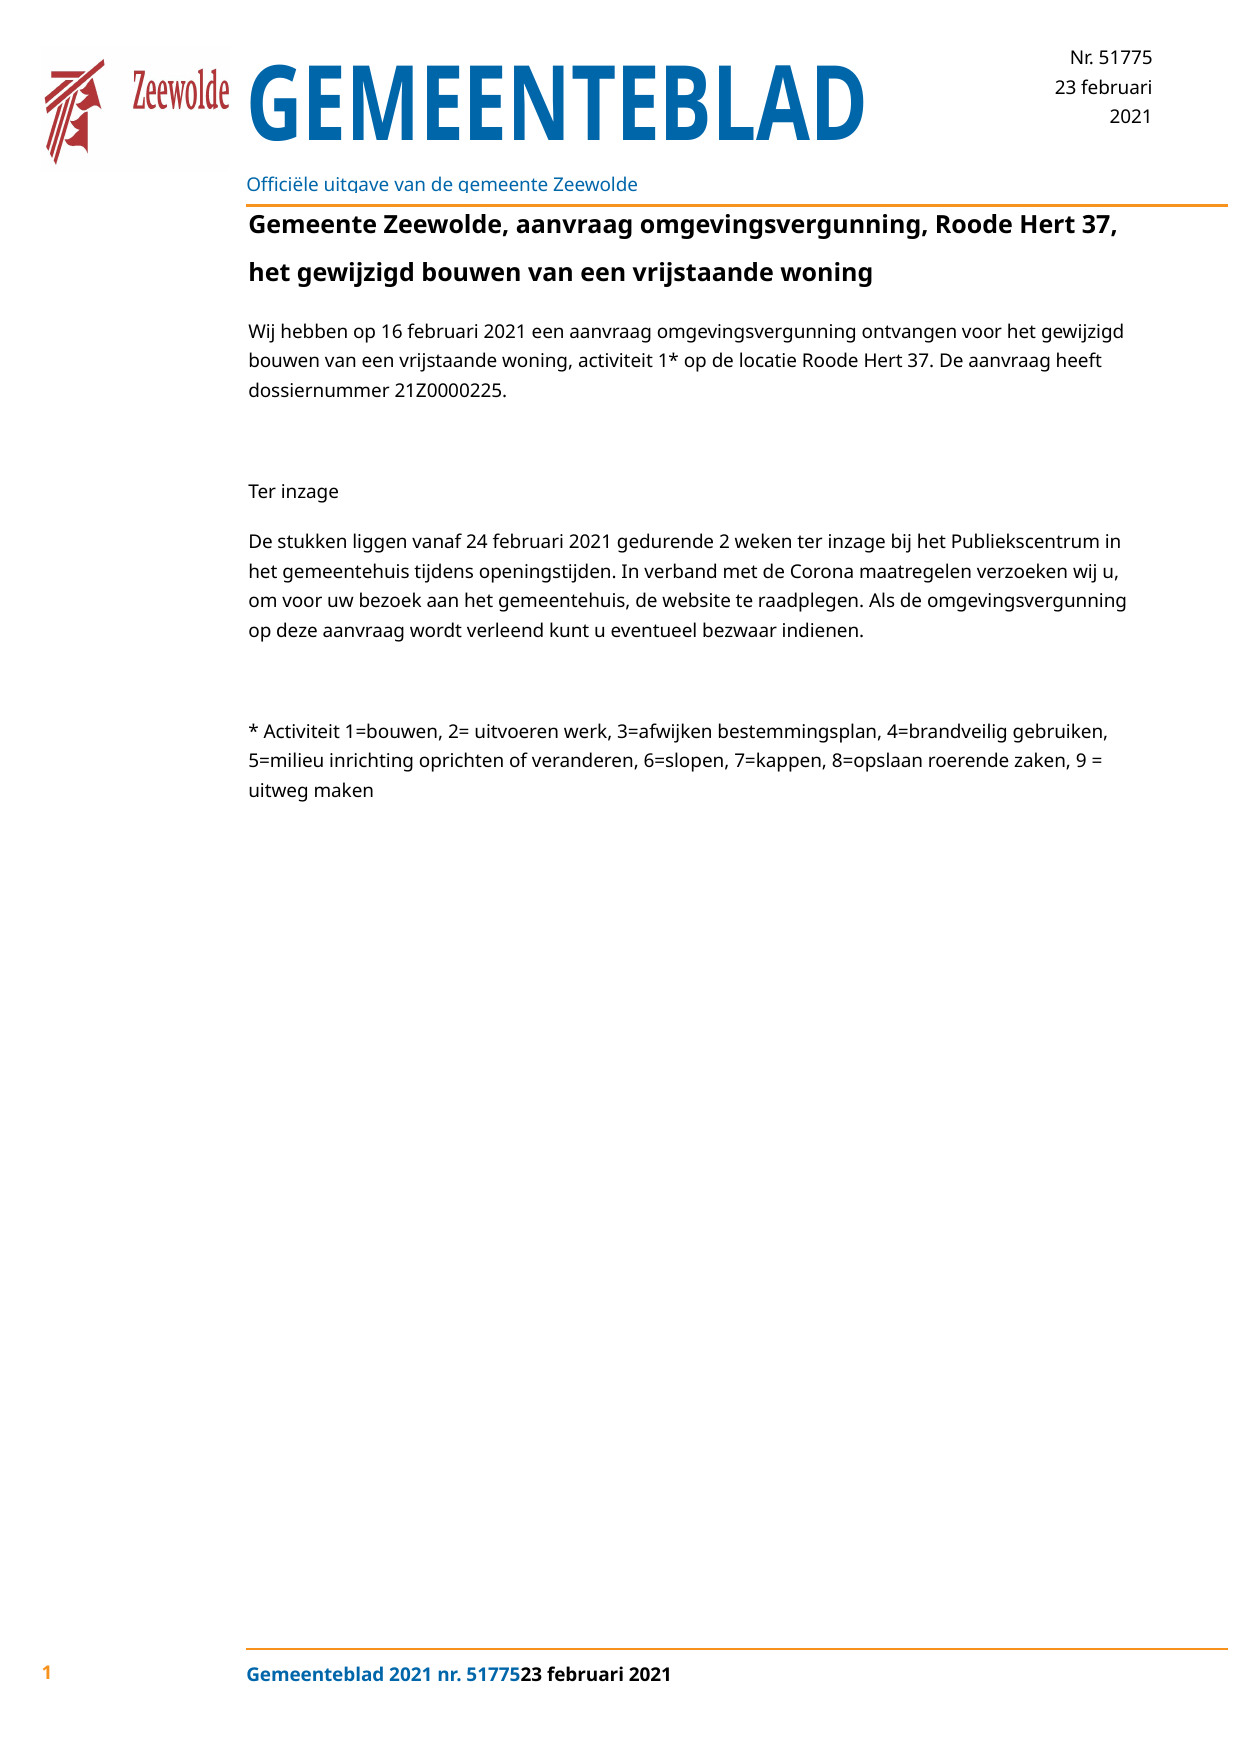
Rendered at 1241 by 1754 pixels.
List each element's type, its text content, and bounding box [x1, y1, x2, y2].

text * Activiteit 1=bouwen, 2= uitvoeren werk, 3=afwijken bestemmingsplan, 4=brandveilig gebruiken, 5=milieu inrichting oprichten of veranderen, 6=slopen, 7=kappen, 8=opslaan roerende zaken, 9 = uitweg maken [248, 718, 1152, 803]
text De stukken liggen vanaf 24 februari 2021 gedurende 2 weken ter inzage bij het Publiekscentrum in het gemeentehuis tijdens openingstijden. In verband met de Corona maatregelen verzoeken wij u, om voor uw bezoek aan het gemeentehuis, de website te raadplegen. Als de omgevingsvergunning op deze aanvraag wordt verleend kunt u eventueel bezwaar indienen. [248, 528, 1152, 643]
text Wij hebben op 16 februari 2021 een aanvraag omgevingsvergunning ontvangen voor het gewijzigd bouwen van een vrijstaande woning, activiteit 1* op de locatie Roode Hert 37. De aanvraag heeft dossiernummer 21Z0000225. [248, 318, 1152, 403]
picture [41, 47, 231, 172]
text Ter inzage [248, 478, 1152, 504]
text Gemeente Zeewolde, aanvraag omgevingsvergunning, Roode Hert 37, het gewijzigd bouwen van een vrijstaande woning [248, 207, 1152, 288]
